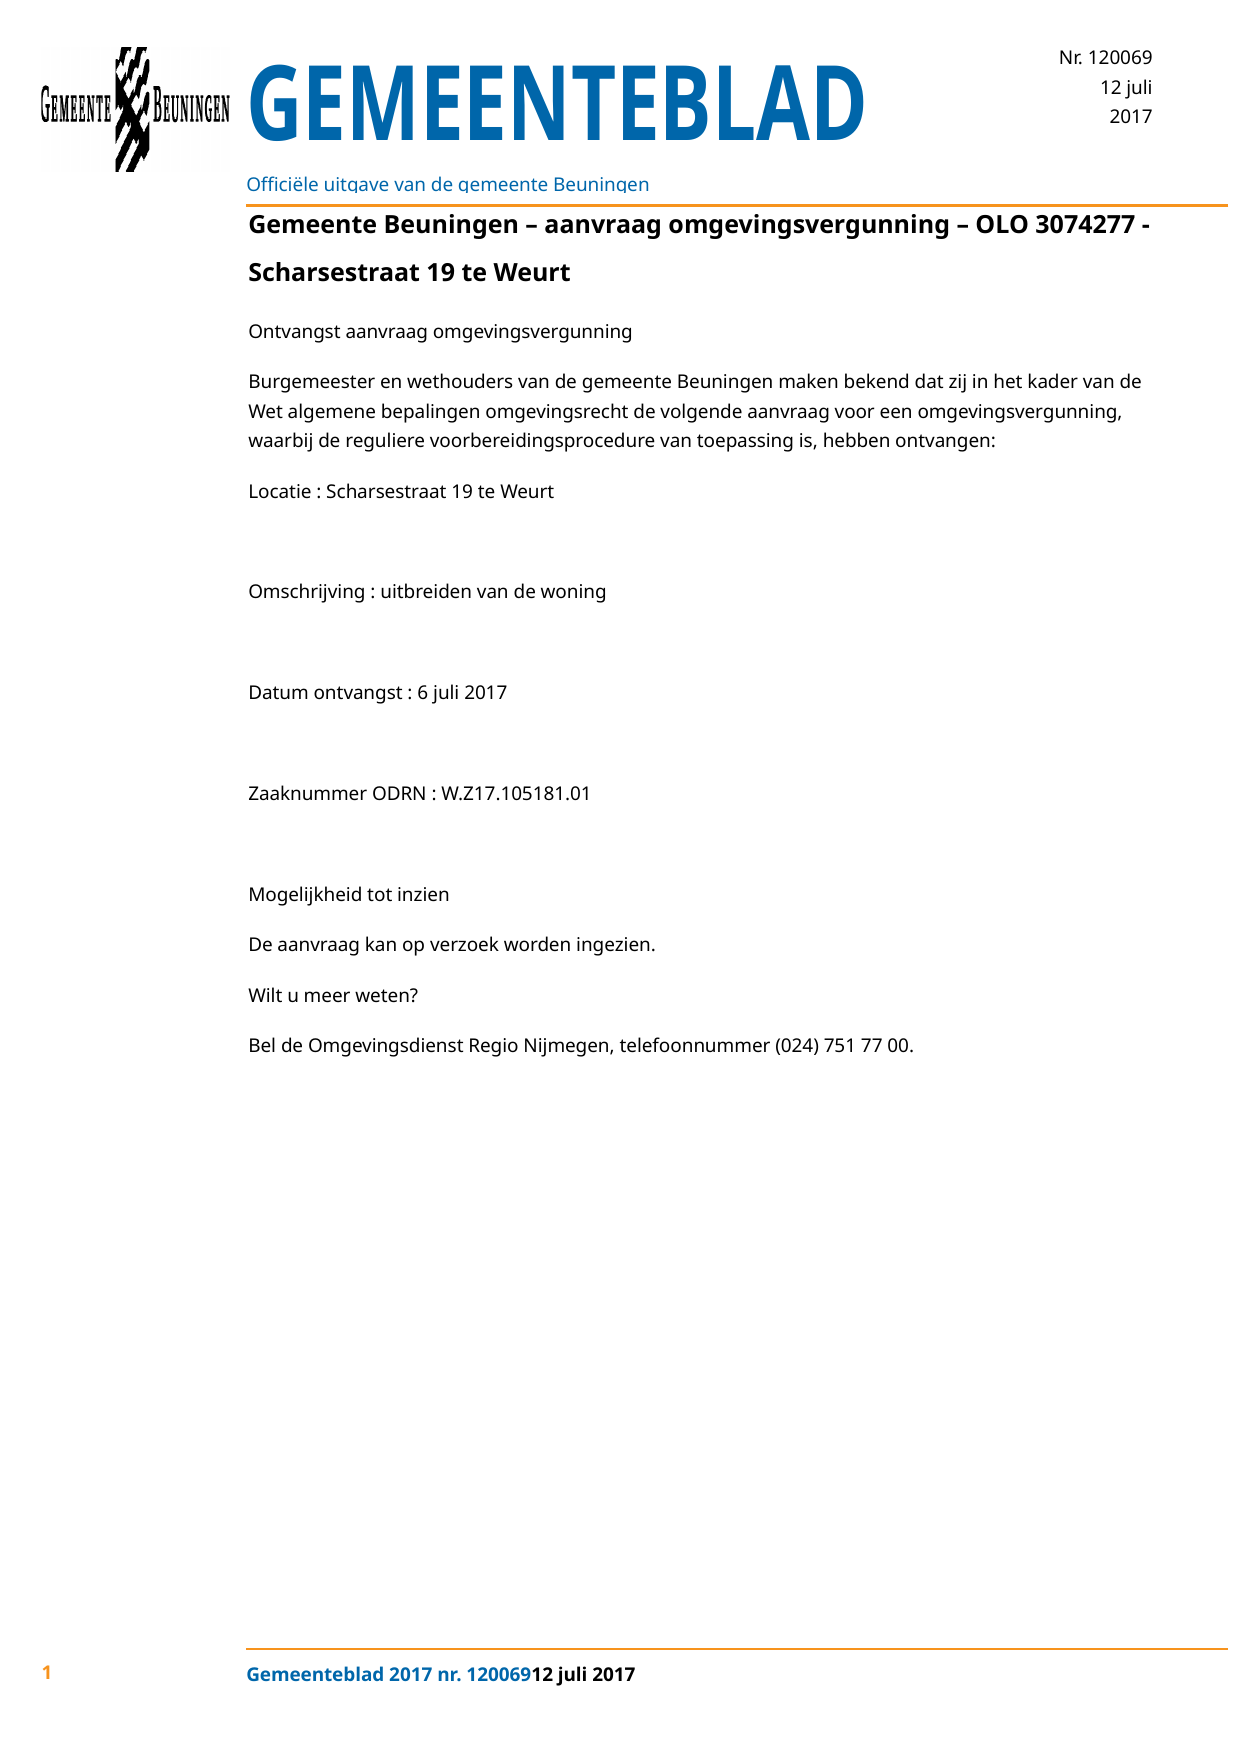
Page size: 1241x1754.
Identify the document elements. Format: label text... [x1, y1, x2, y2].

text Bel de Omgevingsdienst Regio Nijmegen, telefoonnummer (024) 751 77 00. [248, 1032, 1152, 1058]
text Zaaknummer ODRN : W.Z17.105181.01 [248, 780, 1152, 806]
text Locatie : Scharsestraat 19 te Weurt [248, 478, 1152, 504]
text Burgemeester en wethouders van de gemeente Beuningen maken bekend dat zij in het kader van de Wet algemene bepalingen omgevingsrecht de volgende aanvraag voor een omgevingsvergunning, waarbij de reguliere voorbereidingsprocedure van toepassing is, hebben ontvangen: [248, 368, 1152, 453]
text Gemeente Beuningen – aanvraag omgevingsvergunning – OLO 3074277 - Scharsestraat 19 te Weurt [248, 207, 1152, 288]
text Ontvangst aanvraag omgevingsvergunning [248, 318, 1152, 344]
text Omschrijving : uitbreiden van de woning [248, 579, 1152, 604]
text De aanvraag kan op verzoek worden ingezien. [248, 932, 1152, 957]
picture [41, 47, 231, 172]
text Wilt u meer weten? [248, 982, 1152, 1008]
text Datum ontvangst : 6 juli 2017 [248, 679, 1152, 705]
text Mogelijkheid tot inzien [248, 881, 1152, 907]
